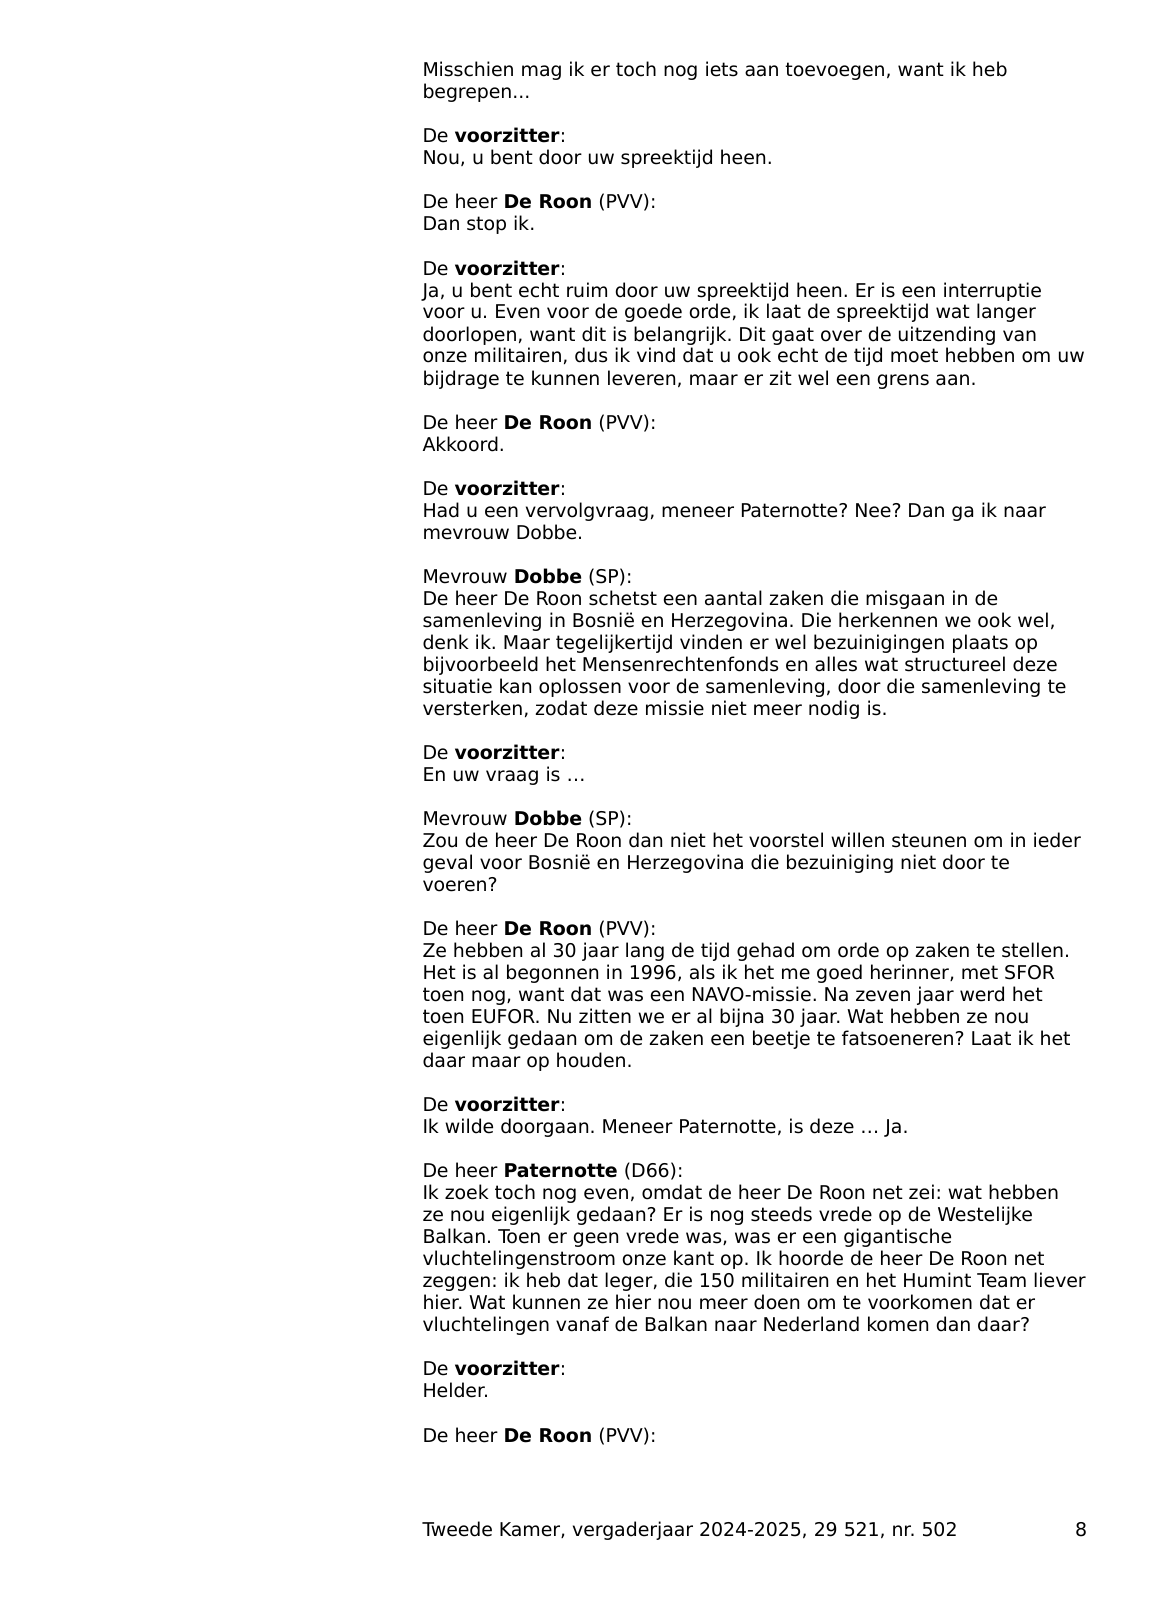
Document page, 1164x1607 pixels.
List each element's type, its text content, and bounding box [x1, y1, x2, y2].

text En uw vraag is … [422, 764, 1087, 786]
text De heer De Roon (PVV): [422, 191, 1087, 213]
text De voorzitter: [422, 478, 1087, 500]
text De heer De Roon (PVV): [422, 918, 1087, 940]
text Mevrouw Dobbe (SP): [422, 566, 1087, 588]
text Ja, u bent echt ruim door uw spreektijd heen. Er is een interruptie voor u. Even voor de goede orde, ik laat de spreektijd wat langer doorlopen, want dit is belangrijk. Dit gaat over de uitzending van onze militairen, dus ik vind dat u ook echt de tijd moet hebben om uw bijdrage te kunnen leveren, maar er zit wel een grens aan. [422, 279, 1087, 389]
text De voorzitter: [422, 1358, 1087, 1380]
text De heer De Roon (PVV): [422, 1424, 1087, 1446]
text De heer De Roon schetst een aantal zaken die misgaan in de samenleving in Bosnië en Herzegovina. Die herkennen we ook wel, denk ik. Maar tegelijkertijd vinden er wel bezuinigingen plaats op bijvoorbeeld het Mensenrechtenfonds en alles wat structureel deze situatie kan oplossen voor de samenleving, door die samenleving te versterken, zodat deze missie niet meer nodig is. [422, 588, 1087, 720]
text Ze hebben al 30 jaar lang de tijd gehad om orde op zaken te stellen. Het is al begonnen in 1996, als ik het me goed herinner, met SFOR toen nog, want dat was een NAVO-missie. Na zeven jaar werd het toen EUFOR. Nu zitten we er al bijna 30 jaar. Wat hebben ze nou eigenlijk gedaan om de zaken een beetje te fatsoeneren? Laat ik het daar maar op houden. [422, 940, 1087, 1072]
text Zou de heer De Roon dan niet het voorstel willen steunen om in ieder geval voor Bosnië en Herzegovina die bezuiniging niet door te voeren? [422, 830, 1087, 896]
text De voorzitter: [422, 742, 1087, 764]
text Had u een vervolgvraag, meneer Paternotte? Nee? Dan ga ik naar mevrouw Dobbe. [422, 500, 1087, 544]
text Helder. [422, 1380, 1087, 1402]
text De heer Paternotte (D66): [422, 1160, 1087, 1182]
text Akkoord. [422, 433, 1087, 456]
text De voorzitter: [422, 1094, 1087, 1116]
text Ik wilde doorgaan. Meneer Paternotte, is deze … Ja. [422, 1116, 1087, 1138]
text Mevrouw Dobbe (SP): [422, 808, 1087, 830]
text Dan stop ik. [422, 213, 1087, 235]
text Misschien mag ik er toch nog iets aan toevoegen, want ik heb begrepen... [422, 59, 1087, 103]
text De voorzitter: [422, 257, 1087, 279]
text De voorzitter: [422, 125, 1087, 147]
text De heer De Roon (PVV): [422, 412, 1087, 433]
text Nou, u bent door uw spreektijd heen. [422, 147, 1087, 169]
text Ik zoek toch nog even, omdat de heer De Roon net zei: wat hebben ze nou eigenlijk gedaan? Er is nog steeds vrede op de Westelijke Balkan. Toen er geen vrede was, was er een gigantische vluchtelingenstroom onze kant op. Ik hoorde de heer De Roon net zeggen: ik heb dat leger, die 150 militairen en het Humint Team liever hier. Wat kunnen ze hier nou meer doen om te voorkomen dat er vluchtelingen vanaf de Balkan naar Nederland komen dan daar? [422, 1182, 1087, 1336]
